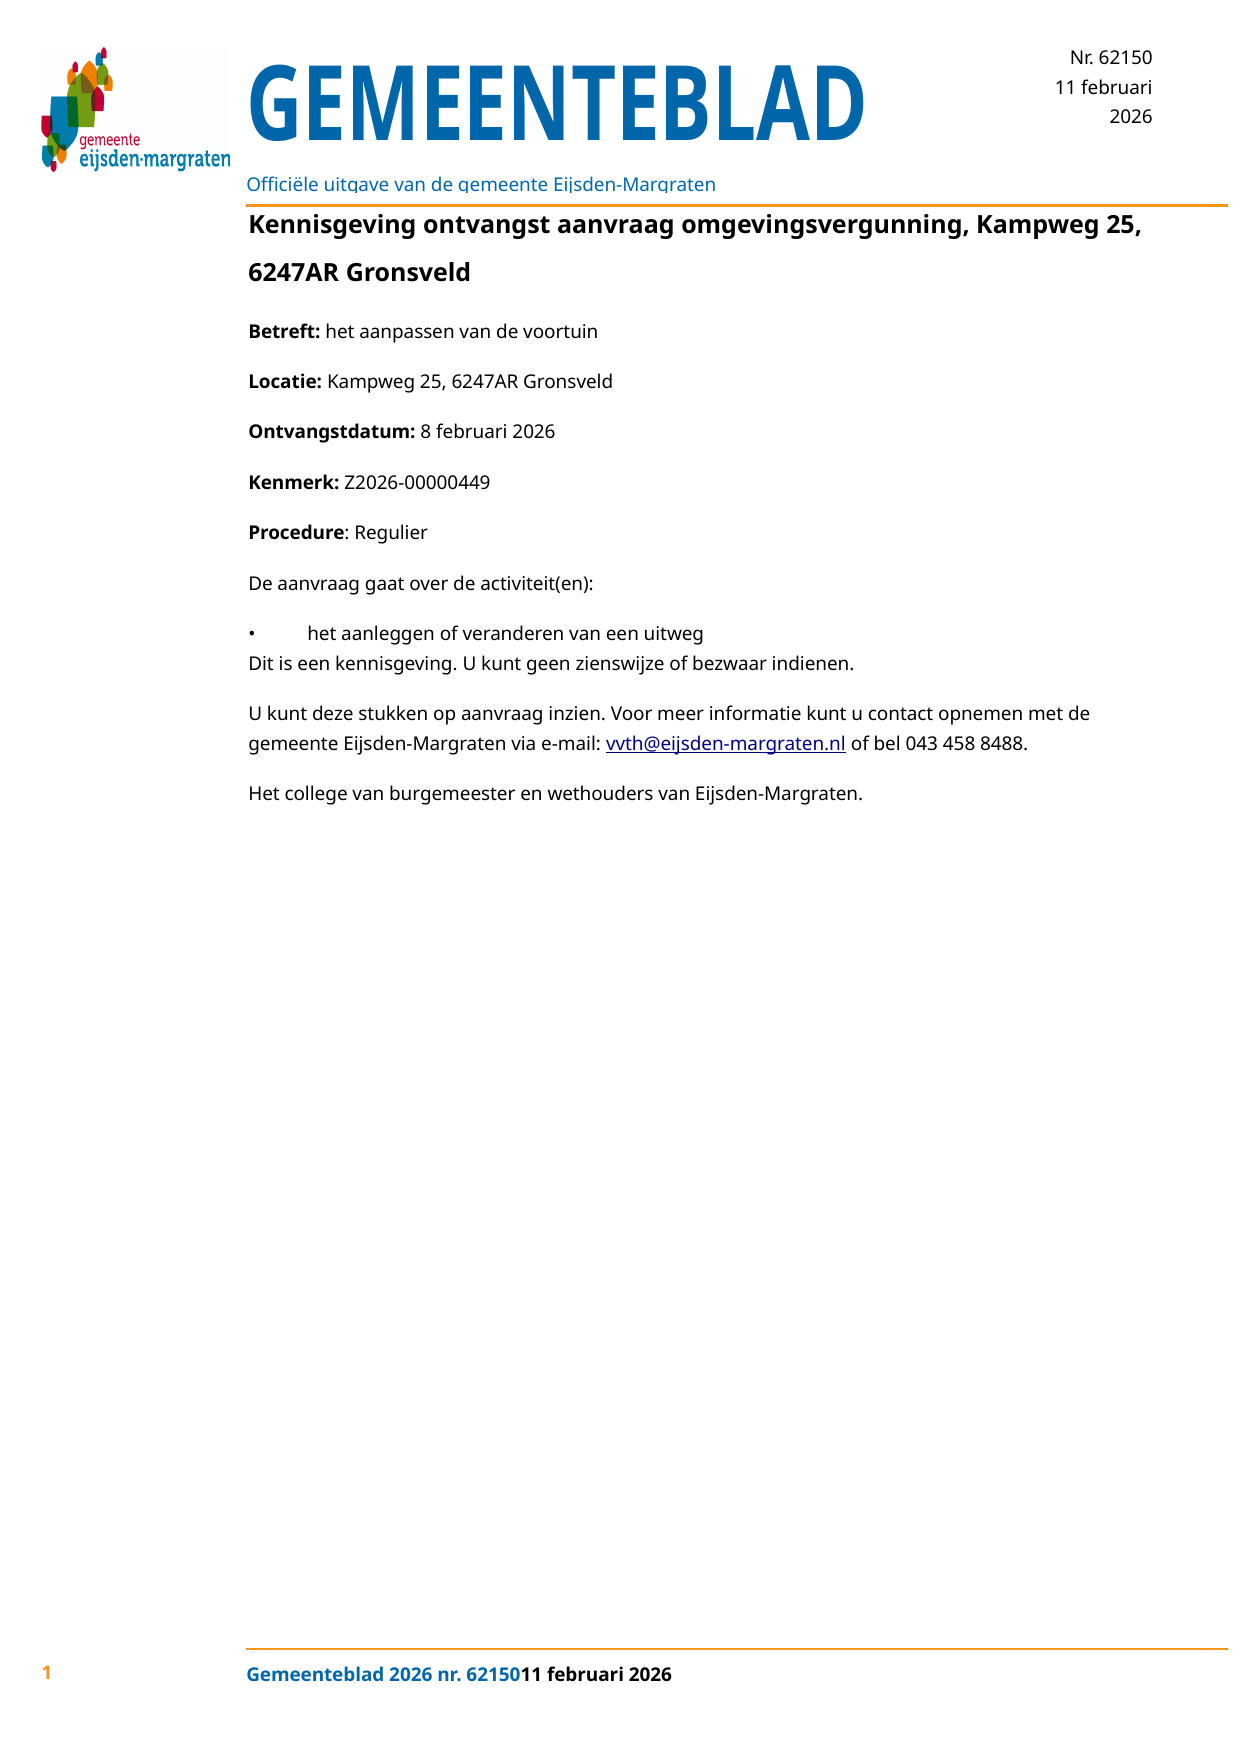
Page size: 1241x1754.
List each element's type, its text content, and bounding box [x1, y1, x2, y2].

text Betreft: het aanpassen van de voortuin [248, 318, 1152, 344]
text Procedure: Regulier [248, 519, 1152, 545]
text Dit is een kennisgeving. U kunt geen zienswijze of bezwaar indienen. [248, 650, 1152, 676]
text Kenmerk: Z2026-00000449 [248, 469, 1152, 495]
text Ontvangstdatum: 8 februari 2026 [248, 419, 1152, 444]
text U kunt deze stukken op aanvraag inzien. Voor meer informatie kunt u contact opnemen met de gemeente Eijsden-Margraten via e-mail: vvth@eijsden-margraten.nl of bel 043 458 8488. [248, 700, 1152, 756]
list het aanleggen of veranderen van een uitweg [248, 620, 1152, 646]
picture [41, 47, 231, 172]
text Kennisgeving ontvangst aanvraag omgevingsvergunning, Kampweg 25, 6247AR Gronsveld [248, 207, 1152, 288]
text Locatie: Kampweg 25, 6247AR Gronsveld [248, 368, 1152, 394]
text De aanvraag gaat over de activiteit(en): [248, 570, 1152, 596]
text Het college van burgemeester en wethouders van Eijsden-Margraten. [248, 780, 1152, 806]
